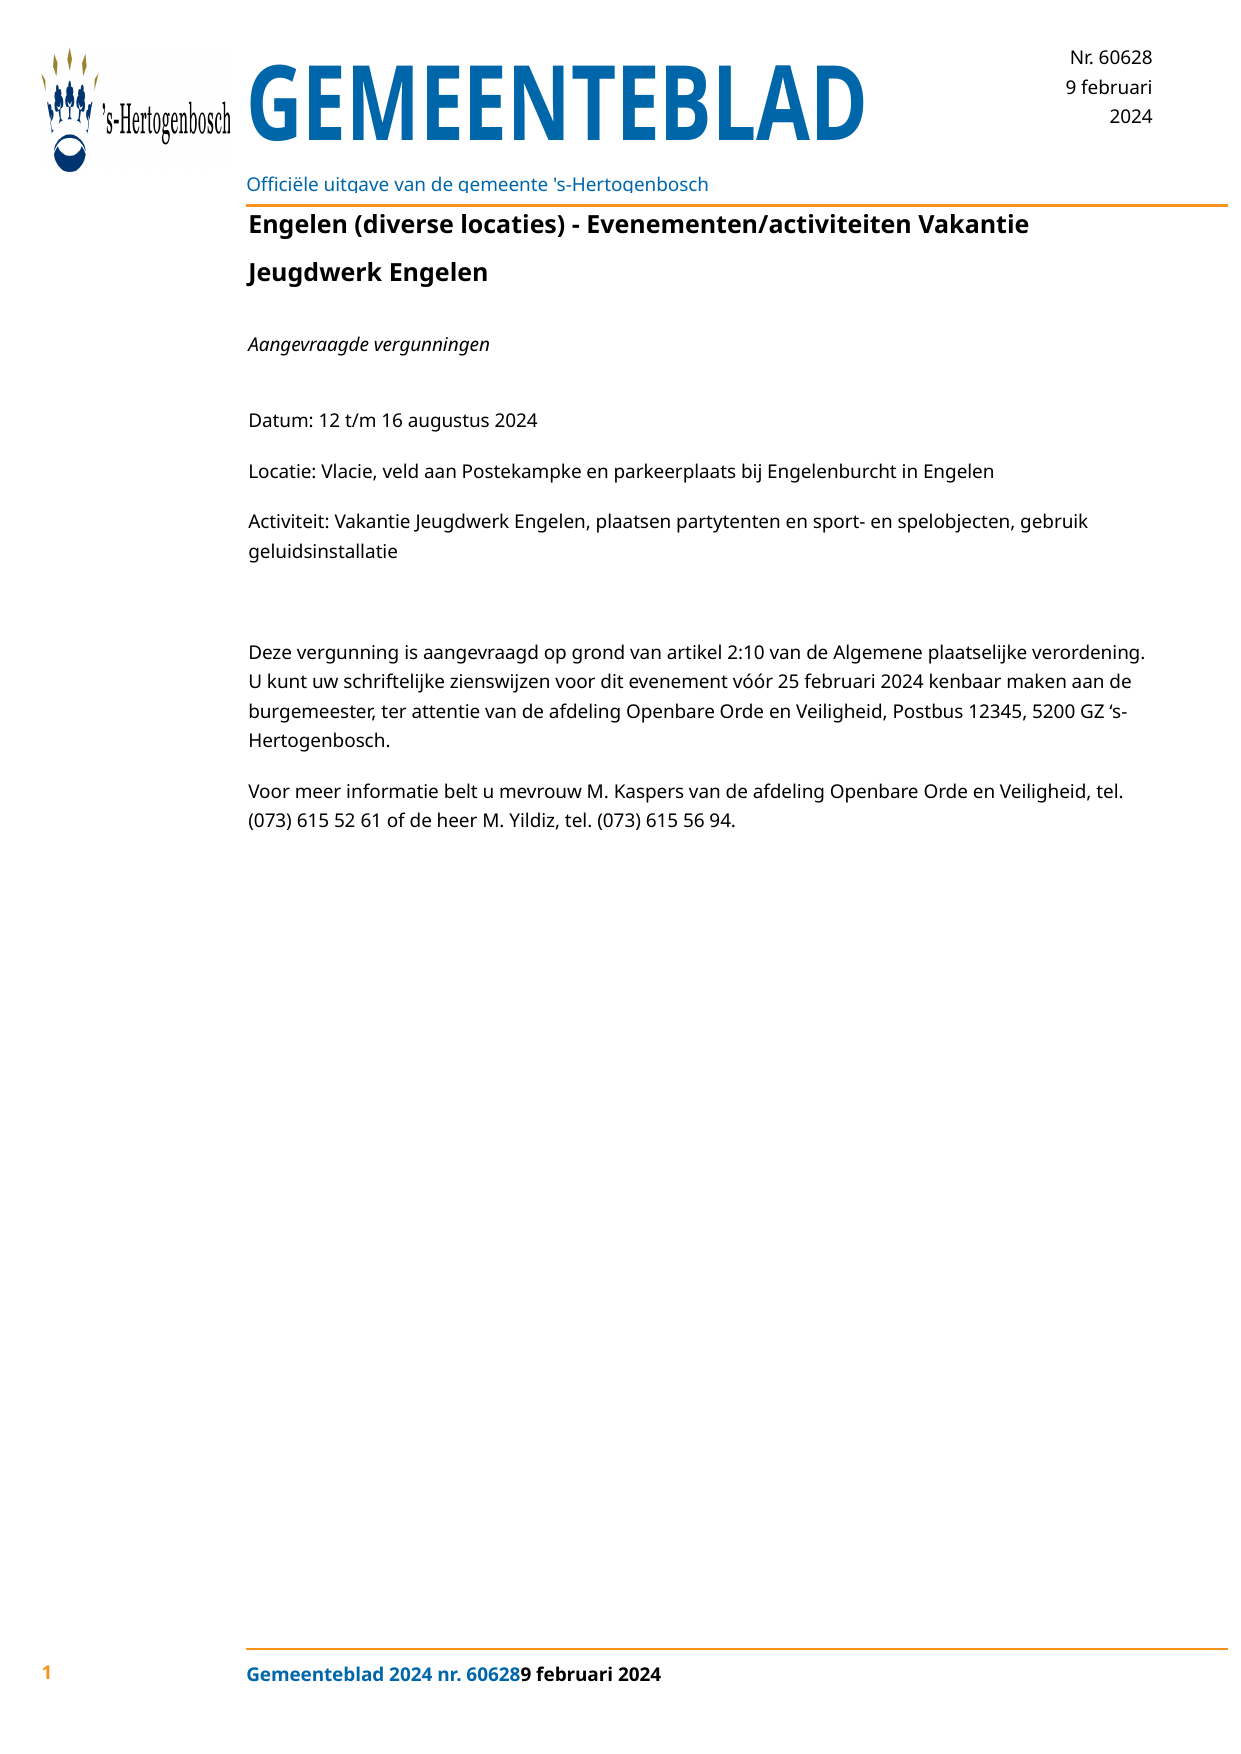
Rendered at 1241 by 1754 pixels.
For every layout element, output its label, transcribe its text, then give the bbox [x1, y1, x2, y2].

text Activiteit: Vakantie Jeugdwerk Engelen, plaatsen partytenten en sport- en spelobjecten, gebruik geluidsinstallatie [248, 508, 1152, 564]
text Datum: 12 t/m 16 augustus 2024 [248, 408, 1152, 433]
picture [41, 47, 231, 172]
text Aangevraagde vergunningen [248, 331, 1152, 357]
text Voor meer informatie belt u mevrouw M. Kaspers van de afdeling Openbare Orde en Veiligheid, tel. (073) 615 52 61 of de heer M. Yildiz, tel. (073) 615 56 94. [248, 778, 1152, 833]
text Deze vergunning is aangevraagd op grond van artikel 2:10 van de Algemene plaatselijke verordening. U kunt uw schriftelijke zienswijzen voor dit evenement vóór 25 februari 2024 kenbaar maken aan de burgemeester, ter attentie van de afdeling Openbare Orde en Veiligheid, Postbus 12345, 5200 GZ ‘s-Hertogenbosch. [248, 639, 1152, 753]
text Locatie: Vlacie, veld aan Postekampke en parkeerplaats bij Engelenburcht in Engelen [248, 458, 1152, 484]
text Engelen (diverse locaties) - Evenementen/activiteiten Vakantie Jeugdwerk Engelen [248, 207, 1152, 288]
